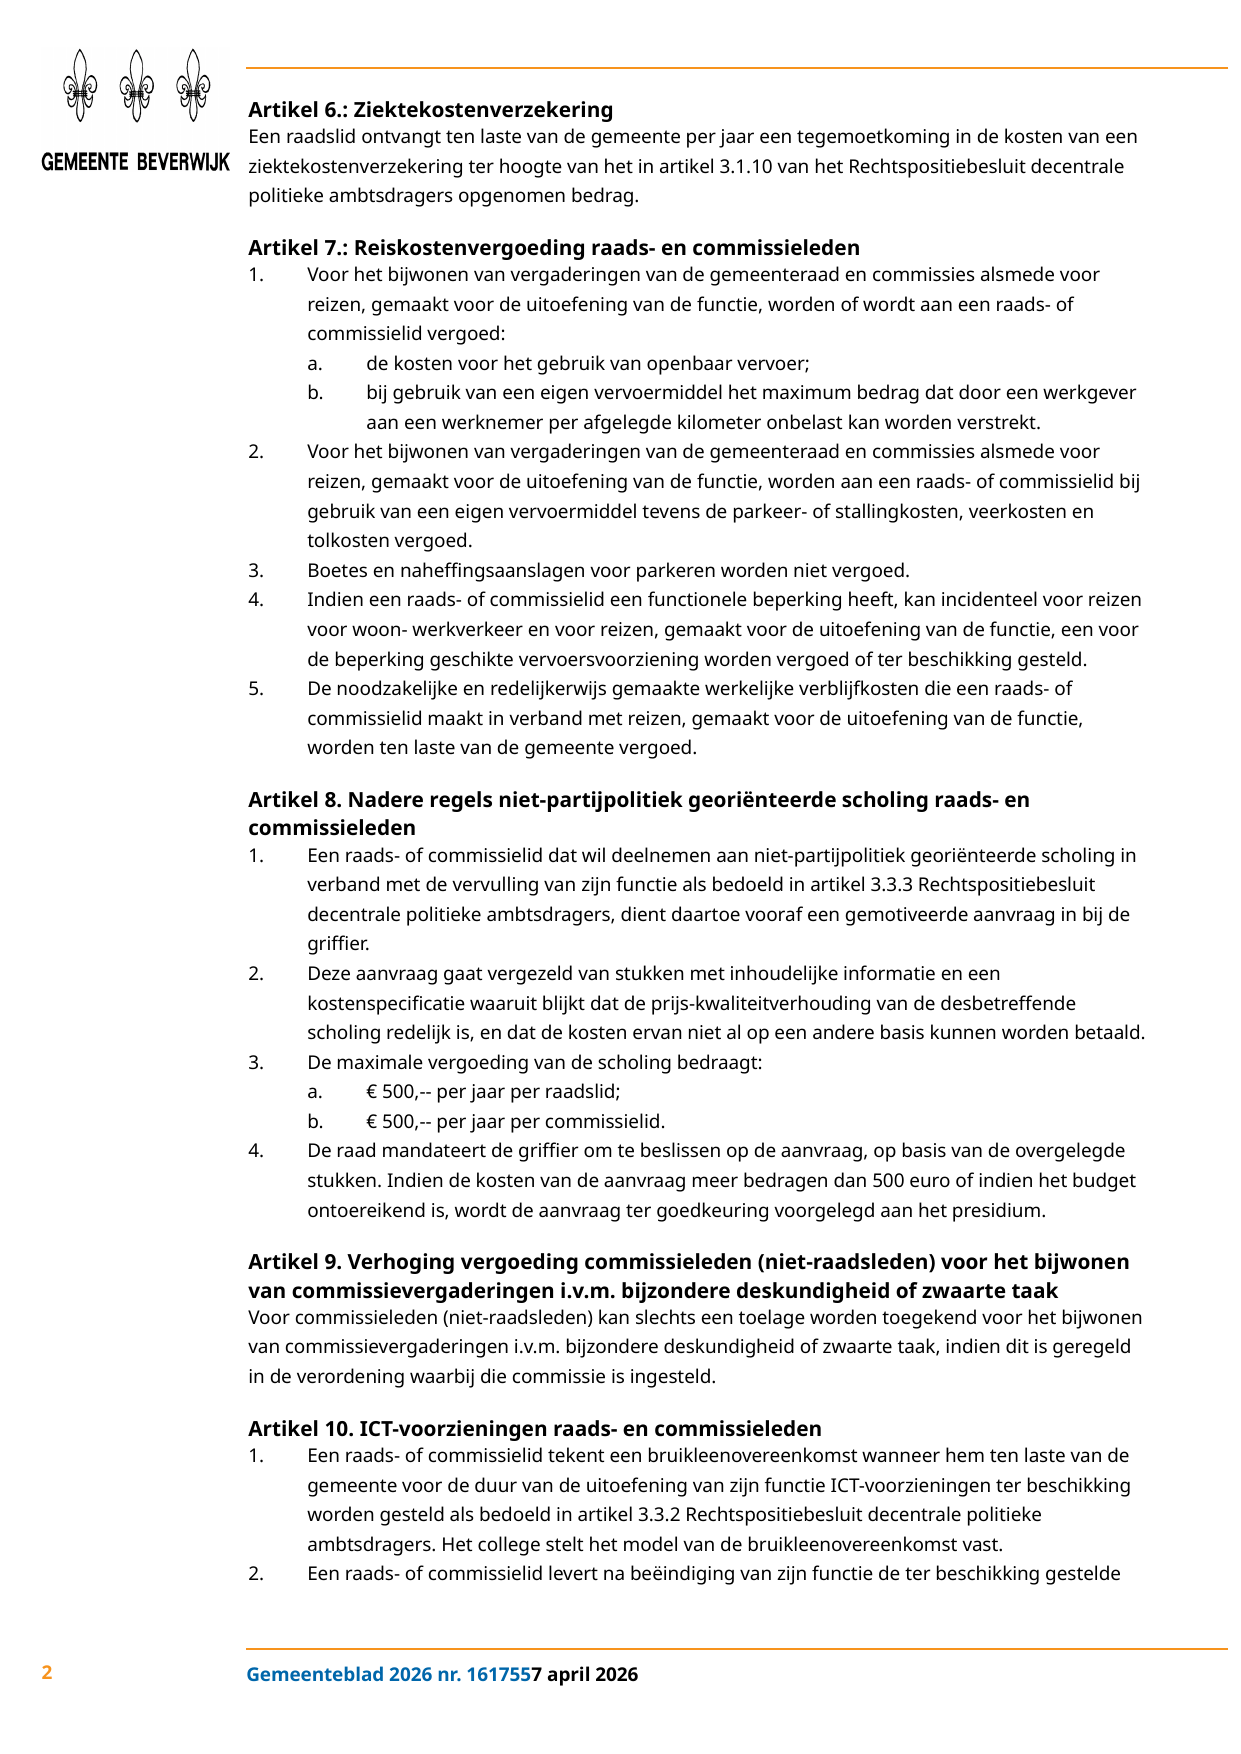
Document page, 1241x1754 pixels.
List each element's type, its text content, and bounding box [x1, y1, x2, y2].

list Een raads- of commissielid dat wil deelnemen aan niet-partijpolitiek georiënteerde scholing in verband met de vervulling van zijn functie als bedoeld in artikel 3.3.3 Rechtspositiebesluit decentrale politieke ambtsdragers, dient daartoe vooraf een gemotiveerde aanvraag in bij de griffier. [248, 842, 1152, 956]
list € 500,-- per jaar per raadslid; [307, 1078, 1152, 1104]
list € 500,-- per jaar per commissielid. [307, 1108, 1152, 1134]
text Artikel 7.: Reiskostenvergoeding raads- en commissieleden [248, 233, 1152, 261]
text Artikel 6.: Ziektekostenverzekering [248, 95, 1152, 123]
text Een raadslid ontvangt ten laste van de gemeente per jaar een tegemoetkoming in de kosten van een ziektekostenverzekering ter hoogte van het in artikel 3.1.10 van het Rechtspositiebesluit decentrale politieke ambtsdragers opgenomen bedrag. [248, 123, 1152, 208]
list De raad mandateert de griffier om te beslissen op de aanvraag, op basis van de overgelegde stukken. Indien de kosten van de aanvraag meer bedragen dan 500 euro of indien het budget ontoereikend is, wordt de aanvraag ter goedkeuring voorgelegd aan het presidium. [248, 1138, 1152, 1223]
list De noodzakelijke en redelijkerwijs gemaakte werkelijke verblijfkosten die een raads- of commissielid maakt in verband met reizen, gemaakt voor de uitoefening van de functie, worden ten laste van de gemeente vergoed. [248, 675, 1152, 760]
list De maximale vergoeding van de scholing bedraagt: [248, 1049, 1152, 1075]
list Boetes en naheffingsaanslagen voor parkeren worden niet vergoed. [248, 557, 1152, 583]
list Voor het bijwonen van vergaderingen van de gemeenteraad en commissies alsmede voor reizen, gemaakt voor de uitoefening van de functie, worden aan een raads- of commissielid bij gebruik van een eigen vervoermiddel tevens de parkeer- of stallingkosten, veerkosten en tolkosten vergoed. [248, 439, 1152, 553]
list Een raads- of commissielid levert na beëindiging van zijn functie de ter beschikking gestelde [248, 1561, 1152, 1586]
list de kosten voor het gebruik van openbaar vervoer; [307, 350, 1152, 376]
picture [41, 47, 231, 172]
text Voor commissieleden (niet-raadsleden) kan slechts een toelage worden toegekend voor het bijwonen van commissievergaderingen i.v.m. bijzondere deskundigheid of zwaarte taak, indien dit is geregeld in de verordening waarbij die commissie is ingesteld. [248, 1304, 1152, 1389]
list Voor het bijwonen van vergaderingen van de gemeenteraad en commissies alsmede voor reizen, gemaakt voor de uitoefening van de functie, worden of wordt aan een raads- of commissielid vergoed: [248, 261, 1152, 346]
list Een raads- of commissielid tekent een bruikleenovereenkomst wanneer hem ten laste van de gemeente voor de duur van de uitoefening van zijn functie ICT-voorzieningen ter beschikking worden gesteld als bedoeld in artikel 3.3.2 Rechtspositiebesluit decentrale politieke ambtsdragers. Het college stelt het model van de bruikleenovereenkomst vast. [248, 1442, 1152, 1557]
text Artikel 10. ICT-voorzieningen raads- en commissieleden [248, 1414, 1152, 1442]
text Artikel 9. Verhoging vergoeding commissieleden (niet-raadsleden) voor het bijwonen van commissievergaderingen i.v.m. bijzondere deskundigheid of zwaarte taak [248, 1247, 1152, 1304]
text Artikel 8. Nadere regels niet-partijpolitiek georiënteerde scholing raads- en commissieleden [248, 785, 1152, 842]
list bij gebruik van een eigen vervoermiddel het maximum bedrag dat door een werkgever aan een werknemer per afgelegde kilometer onbelast kan worden verstrekt. [307, 379, 1152, 435]
list Deze aanvraag gaat vergezeld van stukken met inhoudelijke informatie en een kostenspecificatie waaruit blijkt dat de prijs-kwaliteitverhouding van de desbetreffende scholing redelijk is, en dat de kosten ervan niet al op een andere basis kunnen worden betaald. [248, 960, 1152, 1045]
list Indien een raads- of commissielid een functionele beperking heeft, kan incidenteel voor reizen voor woon- werkverkeer en voor reizen, gemaakt voor de uitoefening van de functie, een voor de beperking geschikte vervoersvoorziening worden vergoed of ter beschikking gesteld. [248, 587, 1152, 672]
